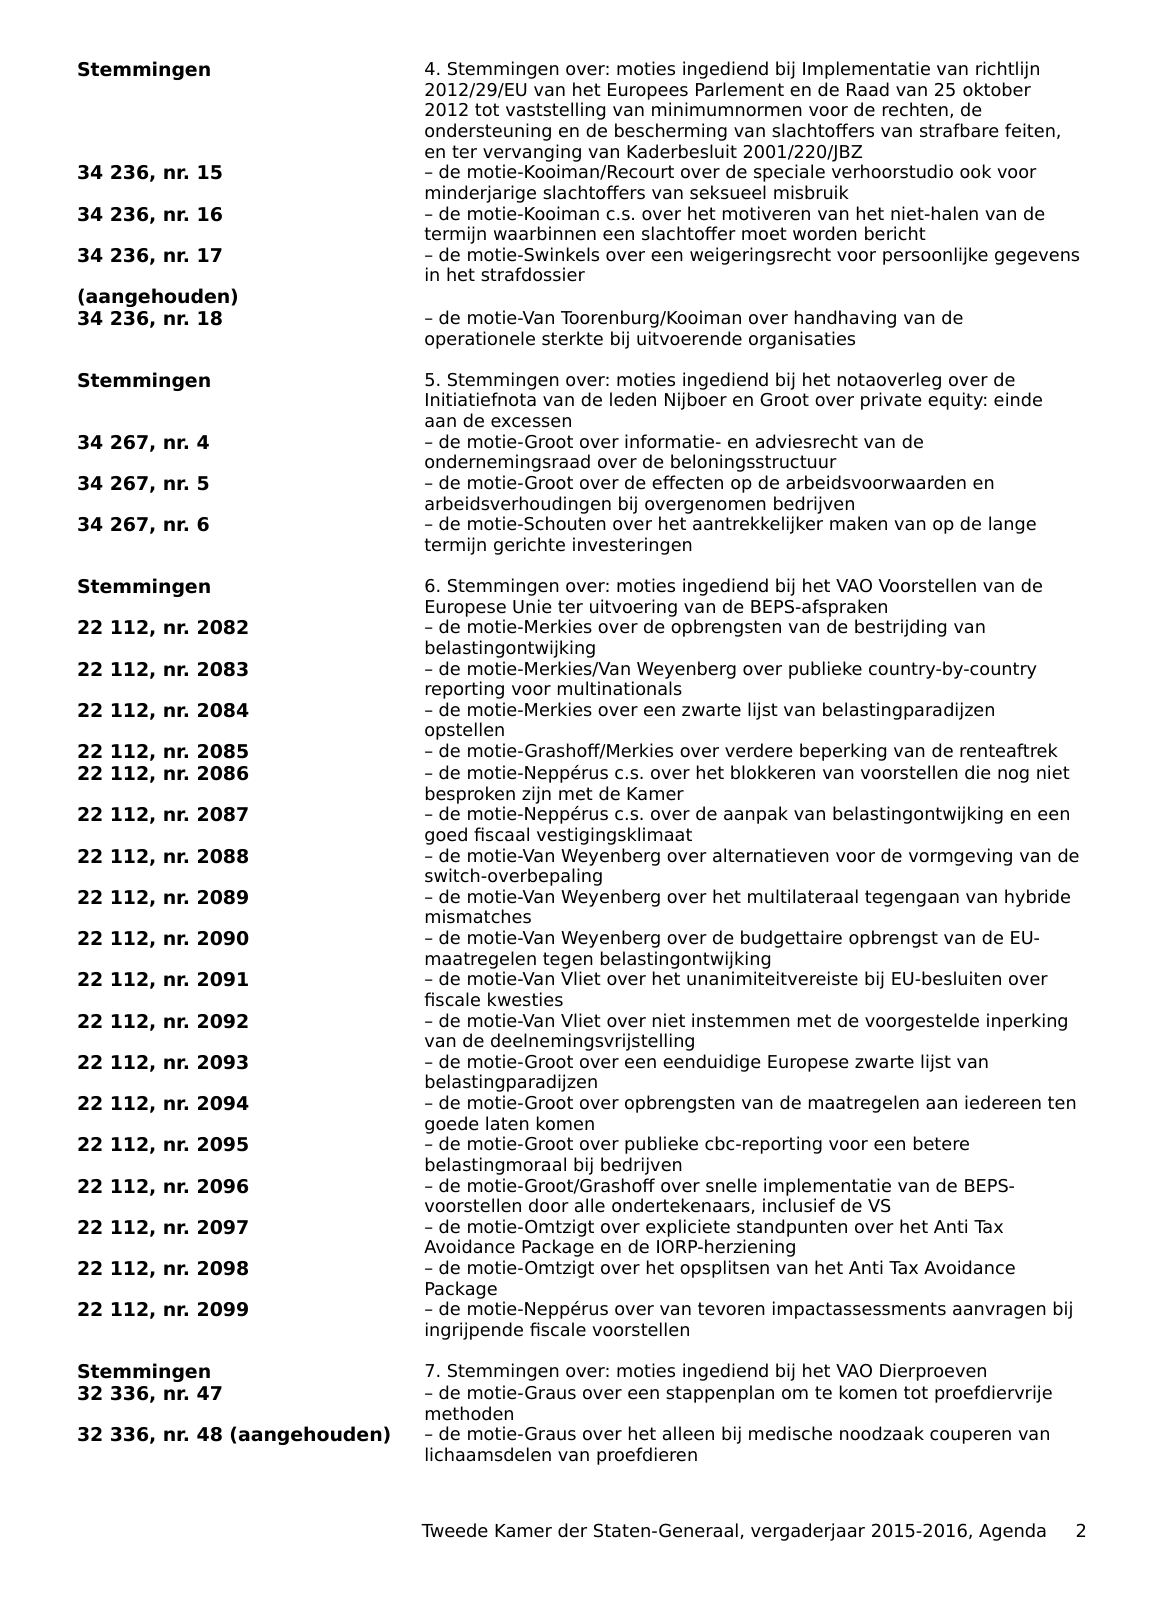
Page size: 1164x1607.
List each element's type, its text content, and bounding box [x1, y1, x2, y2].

table_cell [77, 1341, 401, 1361]
table_cell – de motie-Neppérus c.s. over de aanpak van belastingontwijking en een goed fiscaal vestigingsklimaat [418, 804, 1087, 846]
table_cell [401, 804, 418, 846]
table_cell [401, 1052, 418, 1093]
table_cell [401, 659, 418, 700]
table_cell – de motie-Merkies/Van Weyenberg over publieke country-by-country reporting voor multinationals [418, 659, 1087, 700]
table_cell 34 236, nr. 17 [77, 245, 401, 286]
table_cell 22 112, nr. 2088 [77, 846, 401, 887]
table_cell [401, 1341, 418, 1361]
table_cell 34 267, nr. 5 [77, 473, 401, 514]
table_cell [418, 555, 1087, 576]
table_cell [401, 1176, 418, 1217]
table_cell – de motie-Graus over een stappenplan om te komen tot proefdiervrije methoden [418, 1383, 1087, 1424]
table_cell [401, 370, 418, 432]
table_cell – de motie-Van Toorenburg/Kooiman over handhaving van de operationele sterkte bij uitvoerende organisaties [418, 308, 1087, 349]
table_cell [401, 1258, 418, 1299]
table_cell [77, 349, 401, 370]
table_cell [401, 1134, 418, 1176]
table_cell 34 236, nr. 18 [77, 308, 401, 349]
table_cell – de motie-Kooiman/Recourt over de speciale verhoorstudio ook voor minderjarige slachtoffers van seksueel misbruik [418, 162, 1087, 203]
table_cell 22 112, nr. 2090 [77, 928, 401, 969]
table_cell [401, 473, 418, 514]
table_cell – de motie-Neppérus c.s. over het blokkeren van voorstellen die nog niet besproken zijn met de Kamer [418, 763, 1087, 804]
table_cell 22 112, nr. 2089 [77, 887, 401, 928]
table_cell [401, 1361, 418, 1383]
table_cell [401, 617, 418, 658]
table_cell – de motie-Groot over een eenduidige Europese zwarte lijst van belastingparadijzen [418, 1052, 1087, 1093]
table_cell – de motie-Van Weyenberg over alternatieven voor de vormgeving van de switch-overbepaling [418, 846, 1087, 887]
table_cell 6. Stemmingen over: moties ingediend bij het VAO Voorstellen van de Europese Unie ter uitvoering van de BEPS-afspraken [418, 576, 1087, 617]
table_cell [401, 308, 418, 349]
table_cell [401, 1217, 418, 1258]
table_cell – de motie-Omtzigt over het opsplitsen van het Anti Tax Avoidance Package [418, 1258, 1087, 1299]
table_cell – de motie-Swinkels over een weigeringsrecht voor persoonlijke gegevens in het strafdossier [418, 245, 1087, 286]
table_cell [401, 1093, 418, 1134]
table_cell – de motie-Groot over informatie- en adviesrecht van de ondernemingsraad over de beloningsstructuur [418, 432, 1087, 473]
table_cell [418, 1341, 1087, 1361]
table_cell 34 267, nr. 4 [77, 432, 401, 473]
table_cell [401, 1011, 418, 1052]
table_cell 22 112, nr. 2096 [77, 1176, 401, 1217]
table_cell [401, 1424, 418, 1466]
table_cell 4. Stemmingen over: moties ingediend bij Implementatie van richtlijn 2012/29/EU van het Europees Parlement en de Raad van 25 oktober 2012 tot vaststelling van minimumnormen voor de rechten, de ondersteuning en de bescherming van slachtoffers van strafbare feiten, en ter vervanging van Kaderbesluit 2001/220/JBZ [418, 59, 1087, 162]
table_cell – de motie-Groot over de effecten op de arbeidsvoorwaarden en arbeidsverhoudingen bij overgenomen bedrijven [418, 473, 1087, 514]
table_cell – de motie-Van Weyenberg over het multilateraal tegengaan van hybride mismatches [418, 887, 1087, 928]
table_cell [401, 432, 418, 473]
table_cell 32 336, nr. 47 [77, 1383, 401, 1424]
table_cell – de motie-Groot/Grashoff over snelle implementatie van de BEPS-voorstellen door alle ondertekenaars, inclusief de VS [418, 1176, 1087, 1217]
table_cell [401, 349, 418, 370]
table_cell 22 112, nr. 2091 [77, 969, 401, 1011]
table_cell [418, 349, 1087, 370]
table_cell 5. Stemmingen over: moties ingediend bij het notaoverleg over de Initiatiefnota van de leden Nijboer en Groot over private equity: einde aan de excessen [418, 370, 1087, 432]
table_cell – de motie-Schouten over het aantrekkelijker maken van op de lange termijn gerichte investeringen [418, 514, 1087, 555]
table_cell – de motie-Van Weyenberg over de budgettaire opbrengst van de EU-maatregelen tegen belastingontwijking [418, 928, 1087, 969]
table_cell [401, 59, 418, 162]
table_cell – de motie-Groot over opbrengsten van de maatregelen aan iedereen ten goede laten komen [418, 1093, 1087, 1134]
table_cell [418, 286, 1087, 308]
table_cell – de motie-Grashoff/Merkies over verdere beperking van de renteaftrek [418, 741, 1087, 763]
table_cell 22 112, nr. 2086 [77, 763, 401, 804]
table_cell 22 112, nr. 2094 [77, 1093, 401, 1134]
table_cell Stemmingen [77, 576, 401, 617]
table_cell – de motie-Groot over publieke cbc-reporting voor een betere belastingmoraal bij bedrijven [418, 1134, 1087, 1176]
table_cell 22 112, nr. 2097 [77, 1217, 401, 1258]
table_cell – de motie-Neppérus over van tevoren impactassessments aanvragen bij ingrijpende fiscale voorstellen [418, 1299, 1087, 1341]
table_cell [77, 555, 401, 576]
table_cell 22 112, nr. 2085 [77, 741, 401, 763]
table_cell 22 112, nr. 2098 [77, 1258, 401, 1299]
table_cell 22 112, nr. 2095 [77, 1134, 401, 1176]
table_cell [401, 286, 418, 308]
table_cell [401, 969, 418, 1011]
table_cell [401, 887, 418, 928]
table_cell – de motie-Merkies over de opbrengsten van de bestrijding van belastingontwijking [418, 617, 1087, 658]
table_cell 22 112, nr. 2083 [77, 659, 401, 700]
table_cell – de motie-Omtzigt over expliciete standpunten over het Anti Tax Avoidance Package en de IORP-herziening [418, 1217, 1087, 1258]
table_cell – de motie-Van Vliet over niet instemmen met de voorgestelde inperking van de deelnemingsvrijstelling [418, 1011, 1087, 1052]
table_cell 34 267, nr. 6 [77, 514, 401, 555]
table_cell [401, 1383, 418, 1424]
table_cell (aangehouden) [77, 286, 401, 308]
table_cell [401, 555, 418, 576]
table_cell 7. Stemmingen over: moties ingediend bij het VAO Dierproeven [418, 1361, 1087, 1383]
table_cell [401, 245, 418, 286]
table_cell [401, 928, 418, 969]
table_cell [401, 763, 418, 804]
table_cell [401, 514, 418, 555]
table_cell 22 112, nr. 2084 [77, 700, 401, 741]
table_cell – de motie-Merkies over een zwarte lijst van belastingparadijzen opstellen [418, 700, 1087, 741]
table_cell 34 236, nr. 15 [77, 162, 401, 203]
table_cell 32 336, nr. 48 (aangehouden) [77, 1424, 401, 1466]
table_cell [401, 700, 418, 741]
table_cell – de motie-Van Vliet over het unanimiteitvereiste bij EU-besluiten over fiscale kwesties [418, 969, 1087, 1011]
table_cell – de motie-Graus over het alleen bij medische noodzaak couperen van lichaamsdelen van proefdieren [418, 1424, 1087, 1466]
table_cell – de motie-Kooiman c.s. over het motiveren van het niet-halen van de termijn waarbinnen een slachtoffer moet worden bericht [418, 204, 1087, 245]
table_cell Stemmingen [77, 59, 401, 162]
table_cell 22 112, nr. 2082 [77, 617, 401, 658]
table_cell 22 112, nr. 2092 [77, 1011, 401, 1052]
table_cell 22 112, nr. 2087 [77, 804, 401, 846]
table_cell 34 236, nr. 16 [77, 204, 401, 245]
table_cell [401, 846, 418, 887]
table_cell 22 112, nr. 2093 [77, 1052, 401, 1093]
table_cell [401, 162, 418, 203]
table_cell [401, 204, 418, 245]
table_cell [401, 741, 418, 763]
table_cell [401, 1299, 418, 1341]
table_cell Stemmingen [77, 370, 401, 432]
table_cell 22 112, nr. 2099 [77, 1299, 401, 1341]
table_cell Stemmingen [77, 1361, 401, 1383]
table_cell [401, 576, 418, 617]
